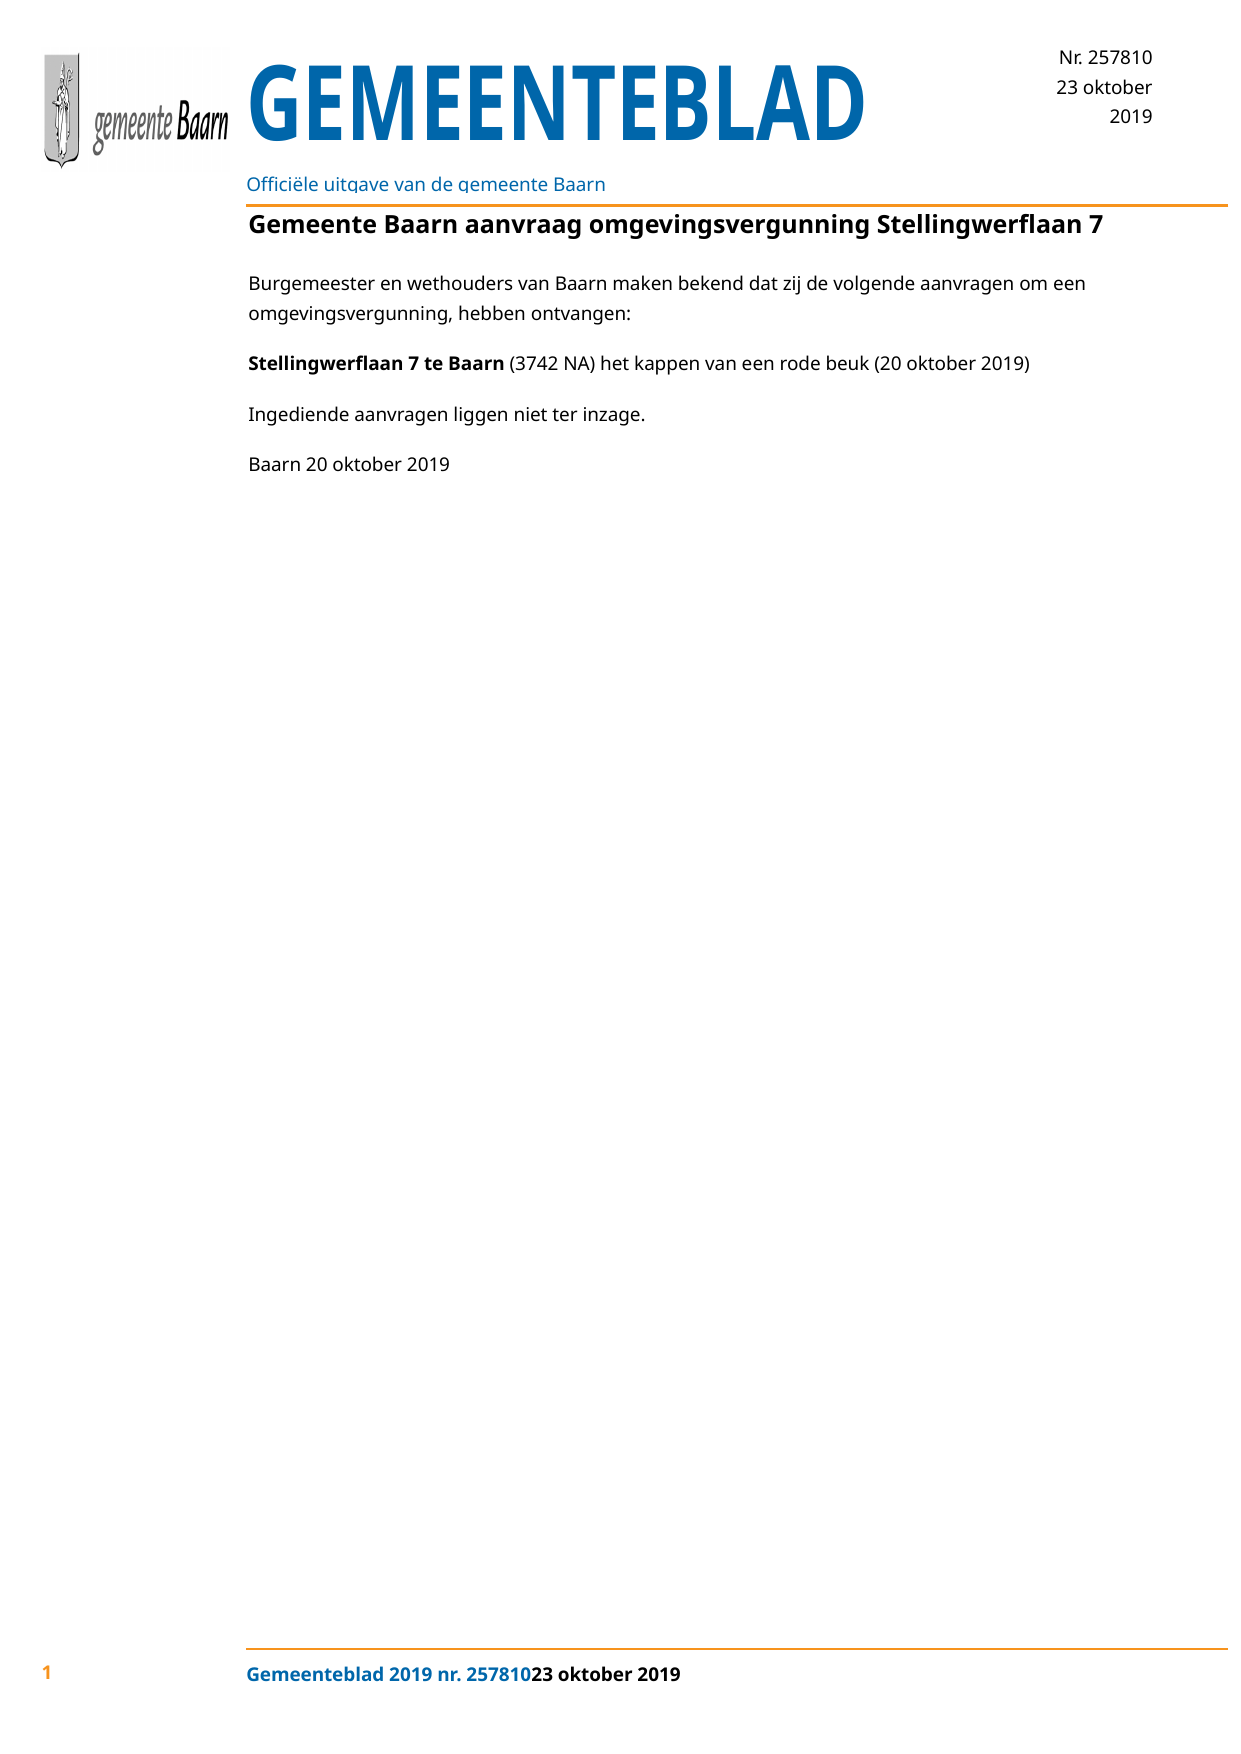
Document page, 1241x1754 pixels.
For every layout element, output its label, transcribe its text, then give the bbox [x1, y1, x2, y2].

text Ingediende aanvragen liggen niet ter inzage. [248, 401, 1152, 426]
picture [41, 47, 231, 172]
text Gemeente Baarn aanvraag omgevingsvergunning Stellingwerflaan 7 [248, 207, 1152, 241]
text Baarn 20 oktober 2019 [248, 451, 1152, 477]
text Stellingwerflaan 7 te Baarn (3742 NA) het kappen van een rode beuk (20 oktober 2019) [248, 350, 1152, 376]
text Burgemeester en wethouders van Baarn maken bekend dat zij de volgende aanvragen om een omgevingsvergunning, hebben ontvangen: [248, 270, 1152, 326]
